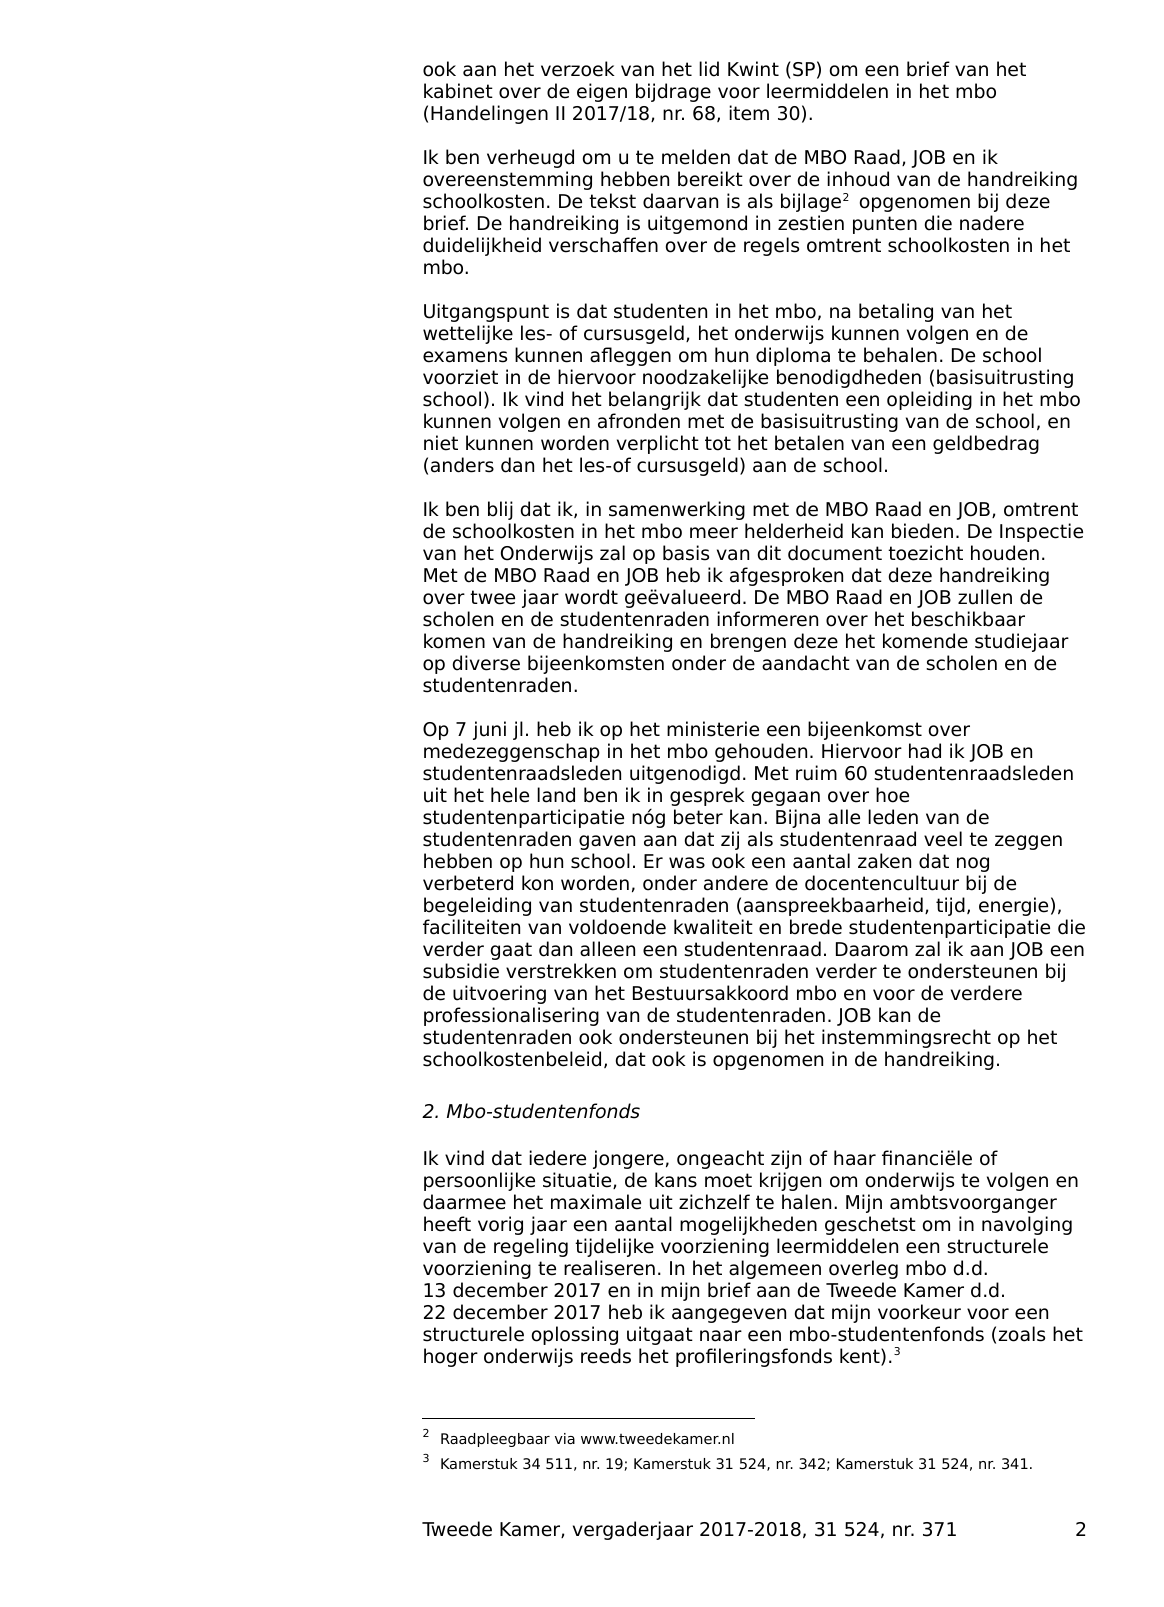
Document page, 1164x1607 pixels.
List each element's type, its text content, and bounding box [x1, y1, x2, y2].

text Op 7 juni jl. heb ik op het ministerie een bijeenkomst over medezeggenschap in het mbo gehouden. Hiervoor had ik JOB en studentenraadsleden uitgenodigd. Met ruim 60 studentenraadsleden uit het hele land ben ik in gesprek gegaan over hoe studentenparticipatie nóg beter kan. Bijna alle leden van de studentenraden gaven aan dat zij als studentenraad veel te zeggen hebben op hun school. Er was ook een aantal zaken dat nog verbeterd kon worden, onder andere de docentencultuur bij de begeleiding van studentenraden (aanspreekbaarheid, tijd, energie), faciliteiten van voldoende kwaliteit en brede studentenparticipatie die verder gaat dan alleen een studentenraad. Daarom zal ik aan JOB een subsidie verstrekken om studentenraden verder te ondersteunen bij de uitvoering van het Bestuursakkoord mbo en voor de verdere professionalisering van de studentenraden. JOB kan de studentenraden ook ondersteunen bij het instemmingsrecht op het schoolkostenbeleid, dat ook is opgenomen in de handreiking. [422, 719, 1087, 1071]
text Raadpleegbaar via www.tweedekamer.nl [422, 1427, 1087, 1449]
text Uitgangspunt is dat studenten in het mbo, na betaling van het wettelijke les- of cursusgeld, het onderwijs kunnen volgen en de examens kunnen afleggen om hun diploma te behalen. De school voorziet in de hiervoor noodzakelijke benodigdheden (basisuitrusting school). Ik vind het belangrijk dat studenten een opleiding in het mbo kunnen volgen en afronden met de basisuitrusting van de school, en niet kunnen worden verplicht tot het betalen van een geldbedrag (anders dan het les-of cursusgeld) aan de school. [422, 301, 1087, 477]
text Ik vind dat iedere jongere, ongeacht zijn of haar financiële of persoonlijke situatie, de kans moet krijgen om onderwijs te volgen en daarmee het maximale uit zichzelf te halen. Mijn ambtsvoorganger heeft vorig jaar een aantal mogelijkheden geschetst om in navolging van de regeling tijdelijke voorziening leermiddelen een structurele voorziening te realiseren. In het algemeen overleg mbo d.d. 13 december 2017 en in mijn brief aan de Tweede Kamer d.d. 22 december 2017 heb ik aangegeven dat mijn voorkeur voor een structurele oplossing uitgaat naar een mbo-studentenfonds (zoals het hoger onderwijs reeds het profileringsfonds kent). [422, 1148, 1087, 1368]
text Kamerstuk 34 511, nr. 19; Kamerstuk 31 524, nr. 342; Kamerstuk 31 524, nr. 341. [422, 1452, 1087, 1474]
text Ik ben blij dat ik, in samenwerking met de MBO Raad en JOB, omtrent de schoolkosten in het mbo meer helderheid kan bieden. De Inspectie van het Onderwijs zal op basis van dit document toezicht houden. Met de MBO Raad en JOB heb ik afgesproken dat deze handreiking over twee jaar wordt geëvalueerd. De MBO Raad en JOB zullen de scholen en de studentenraden informeren over het beschikbaar komen van de handreiking en brengen deze het komende studiejaar op diverse bijeenkomsten onder de aandacht van de scholen en de studentenraden. [422, 499, 1087, 697]
text Ik ben verheugd om u te melden dat de MBO Raad, JOB en ik overeenstemming hebben bereikt over de inhoud van de handreiking schoolkosten. De tekst daarvan is als bijlage opgenomen bij deze brief. De handreiking is uitgemond in zestien punten die nadere duidelijkheid verschaffen over de regels omtrent schoolkosten in het mbo. [422, 147, 1087, 279]
text ook aan het verzoek van het lid Kwint (SP) om een brief van het kabinet over de eigen bijdrage voor leermiddelen in het mbo (Handelingen II 2017/18, nr. 68, item 30). [422, 59, 1087, 125]
subtitle 2. Mbo-studentenfonds [422, 1101, 1087, 1123]
